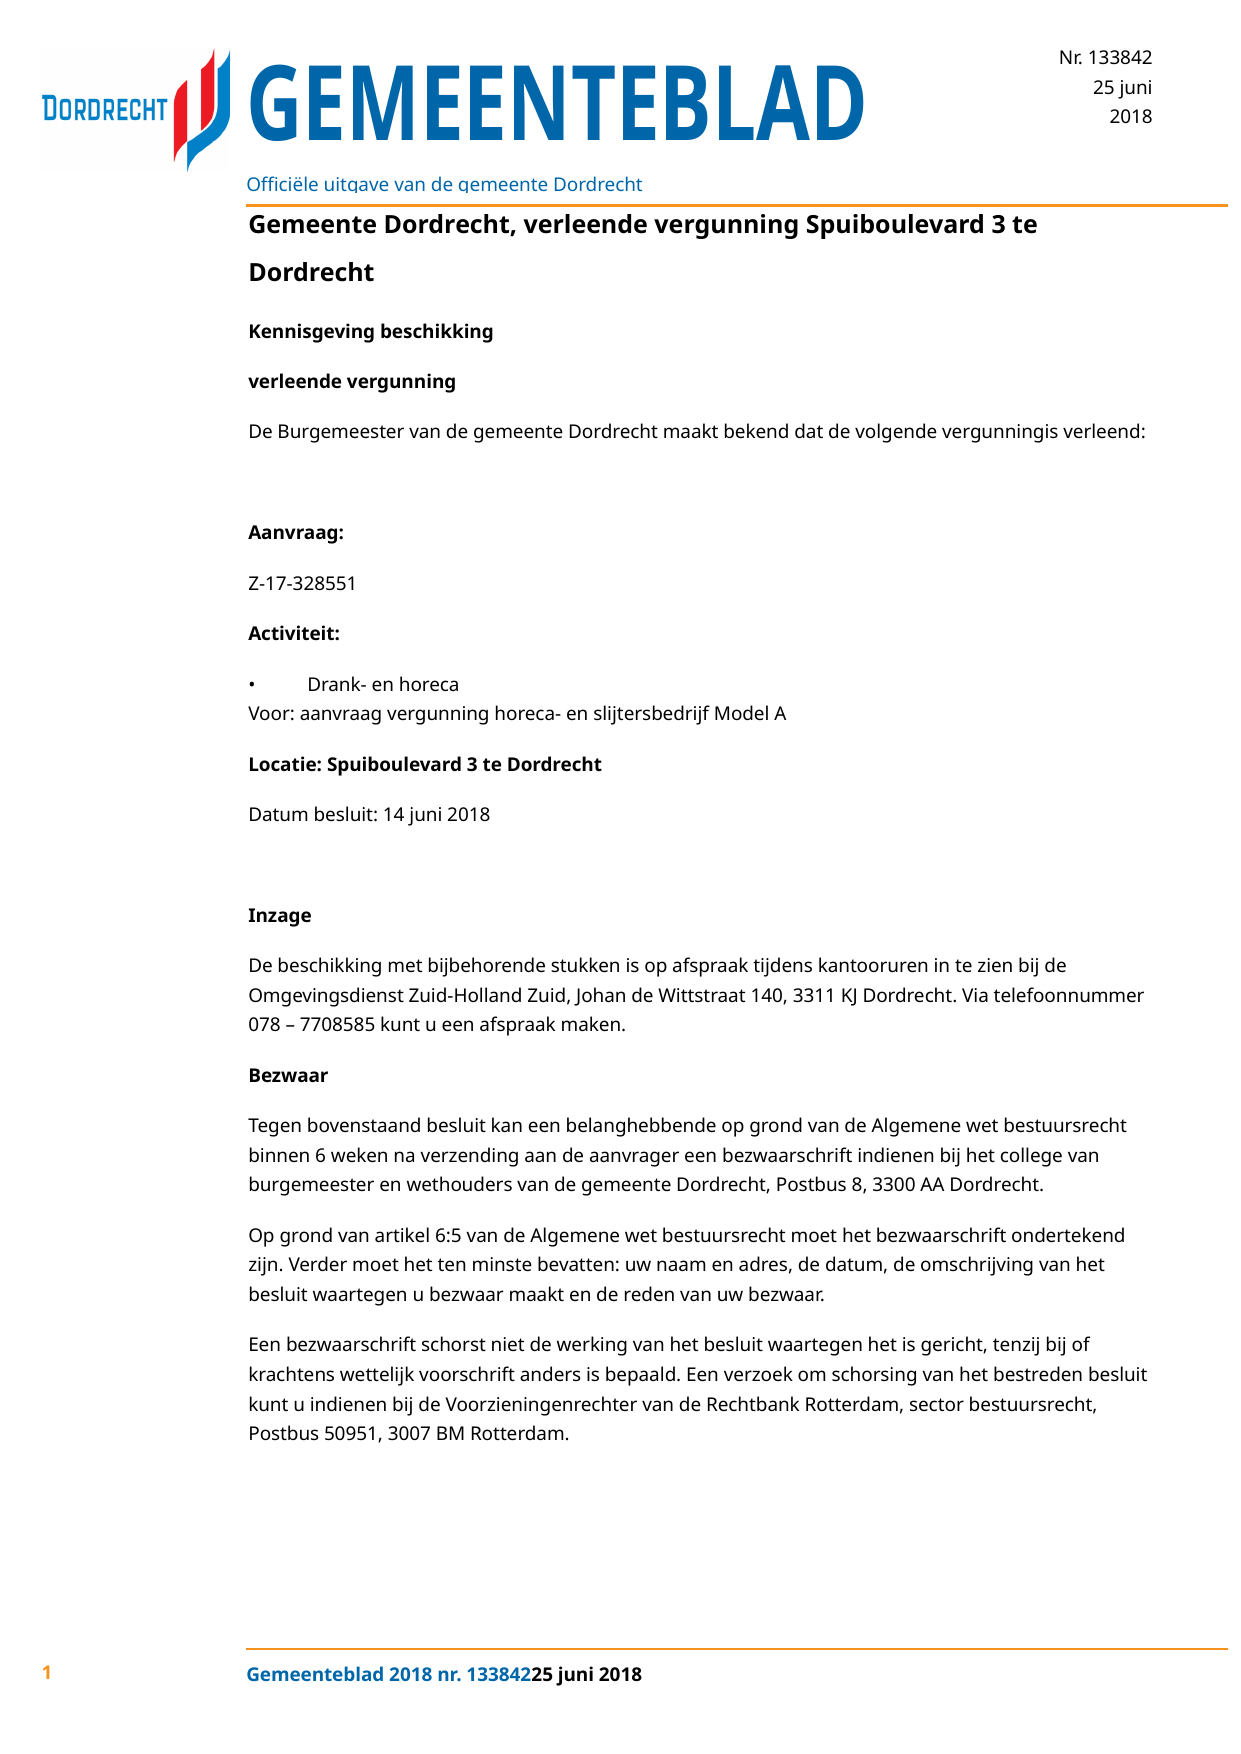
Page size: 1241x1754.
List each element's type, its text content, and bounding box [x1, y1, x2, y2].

picture [41, 47, 231, 172]
text Inzage [248, 902, 1152, 928]
text Gemeente Dordrecht, verleende vergunning Spuiboulevard 3 te Dordrecht [248, 207, 1152, 288]
text Tegen bovenstaand besluit kan een belanghebbende op grond van de Algemene wet bestuursrecht binnen 6 weken na verzending aan de aanvrager een bezwaarschrift indienen bij het college van burgemeester en wethouders van de gemeente Dordrecht, Postbus 8, 3300 AA Dordrecht. [248, 1112, 1152, 1197]
text De Burgemeester van de gemeente Dordrecht maakt bekend dat de volgende vergunningis verleend: [248, 419, 1152, 444]
text De beschikking met bijbehorende stukken is op afspraak tijdens kantooruren in te zien bij de Omgevingsdienst Zuid-Holland Zuid, Johan de Wittstraat 140, 3311 KJ Dordrecht. Via telefoonnummer 078 – 7708585 kunt u een afspraak maken. [248, 952, 1152, 1037]
text verleende vergunning [248, 368, 1152, 394]
text Datum besluit: 14 juni 2018 [248, 801, 1152, 827]
list Drank- en horeca [248, 671, 1152, 697]
text Locatie: Spuiboulevard 3 te Dordrecht [248, 751, 1152, 777]
text Aanvraag: [248, 519, 1152, 545]
text Voor: aanvraag vergunning horeca- en slijtersbedrijf Model A [248, 700, 1152, 726]
text Activiteit: [248, 620, 1152, 646]
text Kennisgeving beschikking [248, 318, 1152, 344]
text Bezwaar [248, 1062, 1152, 1088]
text Een bezwaarschrift schorst niet de werking van het besluit waartegen het is gericht, tenzij bij of krachtens wettelijk voorschrift anders is bepaald. Een verzoek om schorsing van het bestreden besluit kunt u indienen bij de Voorzieningenrechter van de Rechtbank Rotterdam, sector bestuursrecht, Postbus 50951, 3007 BM Rotterdam. [248, 1332, 1152, 1446]
text Op grond van artikel 6:5 van de Algemene wet bestuursrecht moet het bezwaarschrift ondertekend zijn. Verder moet het ten minste bevatten: uw naam en adres, de datum, de omschrijving van het besluit waartegen u bezwaar maakt en de reden van uw bezwaar. [248, 1222, 1152, 1307]
text Z-17-328551 [248, 570, 1152, 596]
